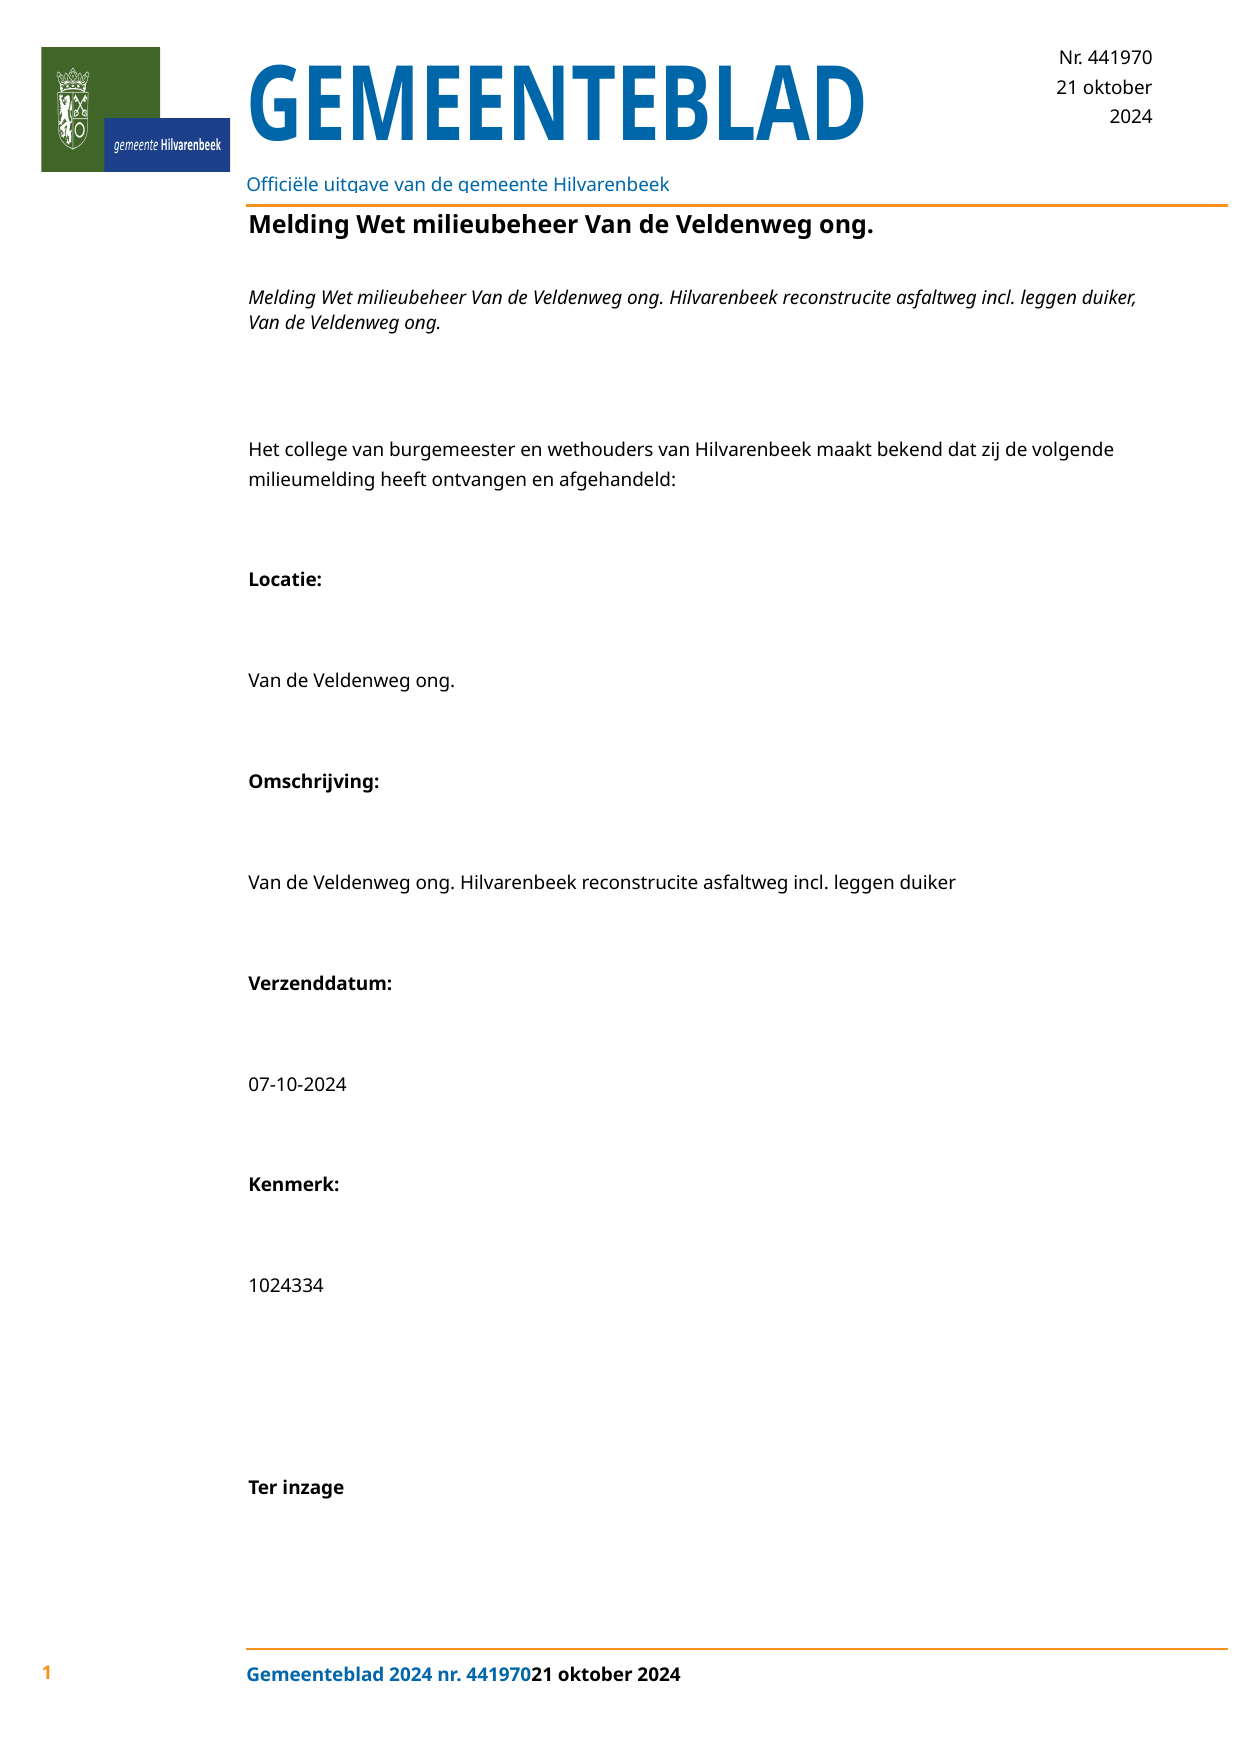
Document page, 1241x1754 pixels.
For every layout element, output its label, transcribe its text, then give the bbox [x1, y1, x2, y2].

text Melding Wet milieubeheer Van de Veldenweg ong. [248, 207, 1152, 241]
text Van de Veldenweg ong. Hilvarenbeek reconstrucite asfaltweg incl. leggen duiker [248, 869, 1152, 895]
text Van de Veldenweg ong. [248, 667, 1152, 693]
text Omschrijving: [248, 768, 1152, 794]
text Locatie: [248, 567, 1152, 592]
text Ter inzage [248, 1474, 1152, 1500]
picture [41, 47, 231, 172]
text Melding Wet milieubeheer Van de Veldenweg ong. Hilvarenbeek reconstrucite asfaltweg incl. leggen duiker, Van de Veldenweg ong. [248, 284, 1152, 335]
text 1024334 [248, 1272, 1152, 1298]
text Kenmerk: [248, 1172, 1152, 1197]
text Verzenddatum: [248, 970, 1152, 996]
text Het college van burgemeester en wethouders van Hilvarenbeek maakt bekend dat zij de volgende milieumelding heeft ontvangen en afgehandeld: [248, 436, 1152, 491]
text 07-10-2024 [248, 1071, 1152, 1096]
